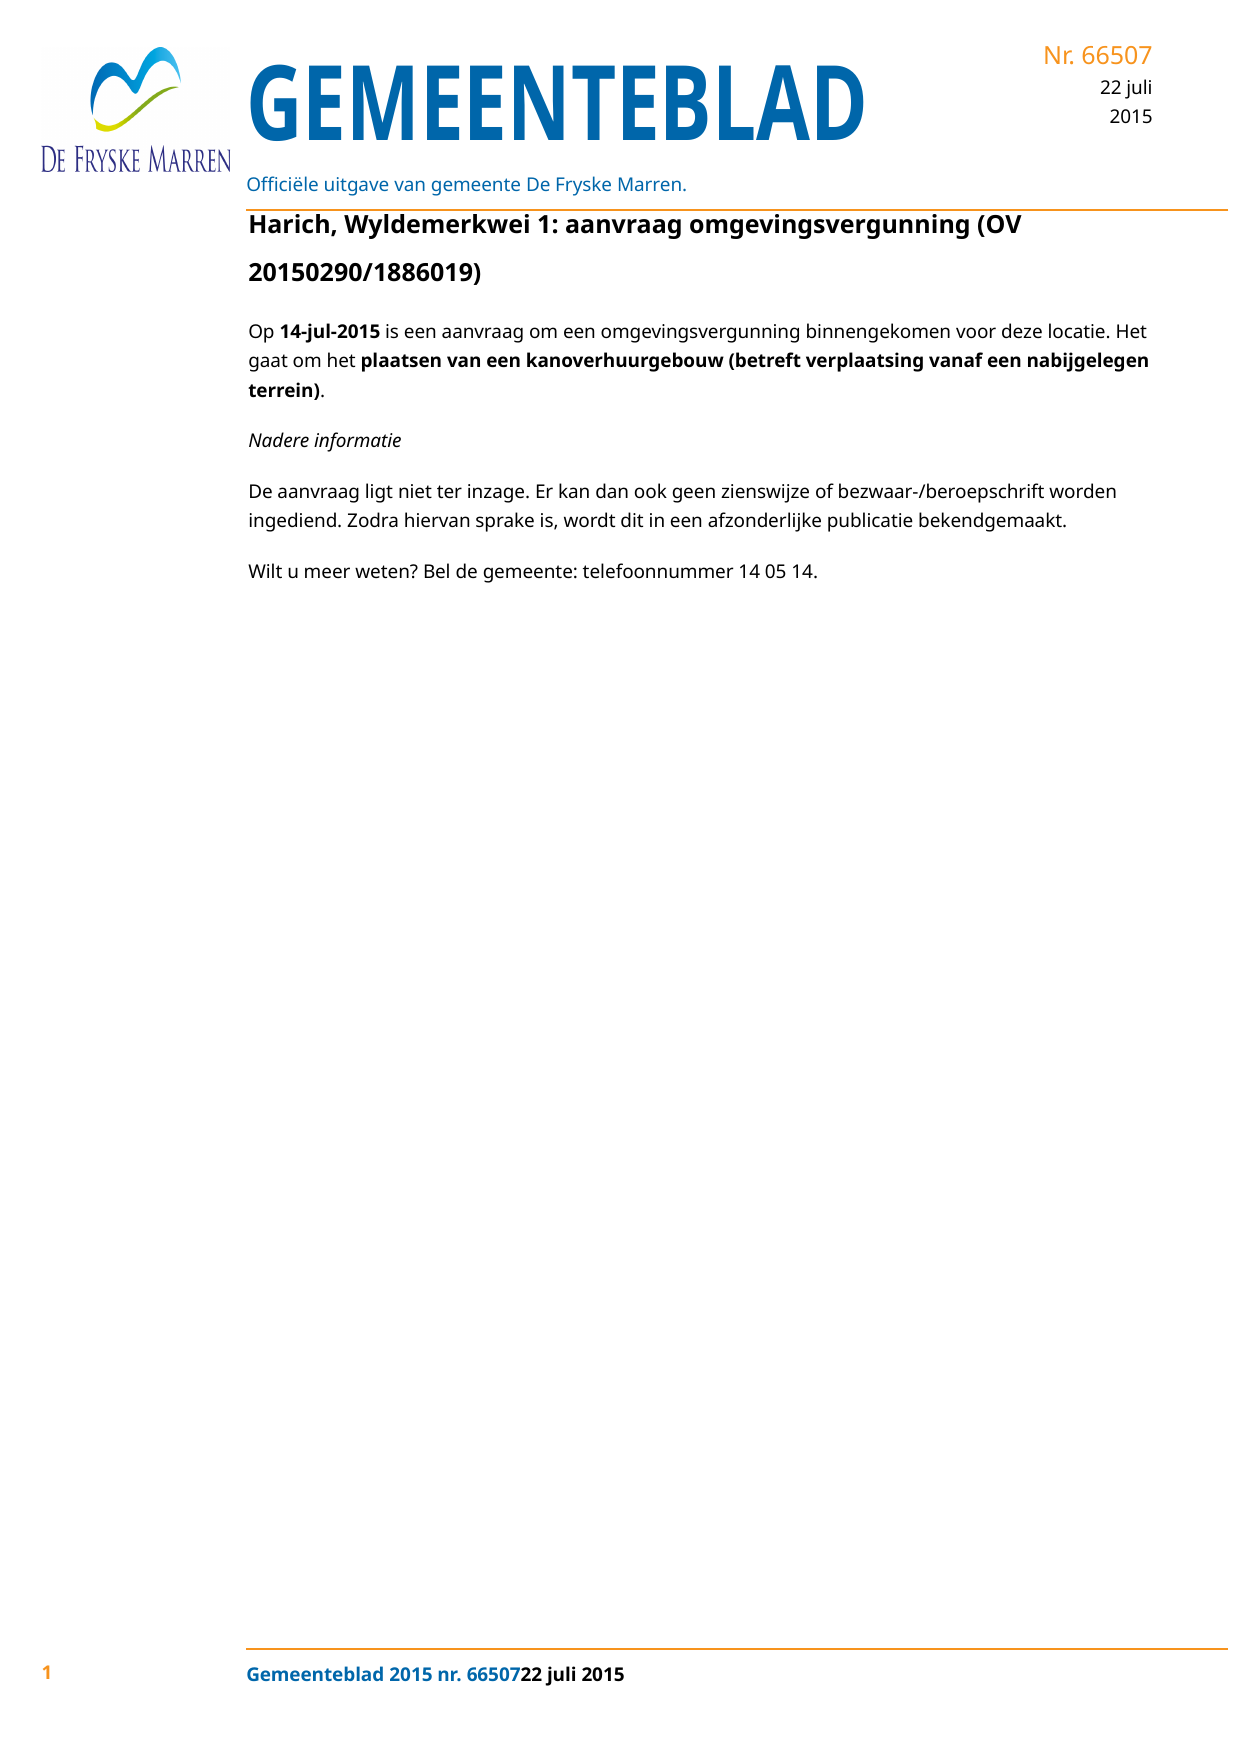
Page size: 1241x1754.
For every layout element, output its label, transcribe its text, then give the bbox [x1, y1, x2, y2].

text Op 14-jul-2015 is een aanvraag om een omgevingsvergunning binnengekomen voor deze locatie. Het gaat om het plaatsen van een kanoverhuurgebouw (betreft verplaatsing vanaf een nabijgelegen terrein). [248, 318, 1152, 403]
text Nadere informatie [248, 427, 1152, 453]
text Harich, Wyldemerkwei 1: aanvraag omgevingsvergunning (OV 20150290/1886019) [248, 211, 1152, 288]
picture [41, 47, 231, 172]
text Wilt u meer weten? Bel de gemeente: telefoonnummer 14 05 14. [248, 558, 1152, 584]
text De aanvraag ligt niet ter inzage. Er kan dan ook geen zienswijze of bezwaar-/beroepschrift worden ingediend. Zodra hiervan sprake is, wordt dit in een afzonderlijke publicatie bekendgemaakt. [248, 478, 1152, 533]
